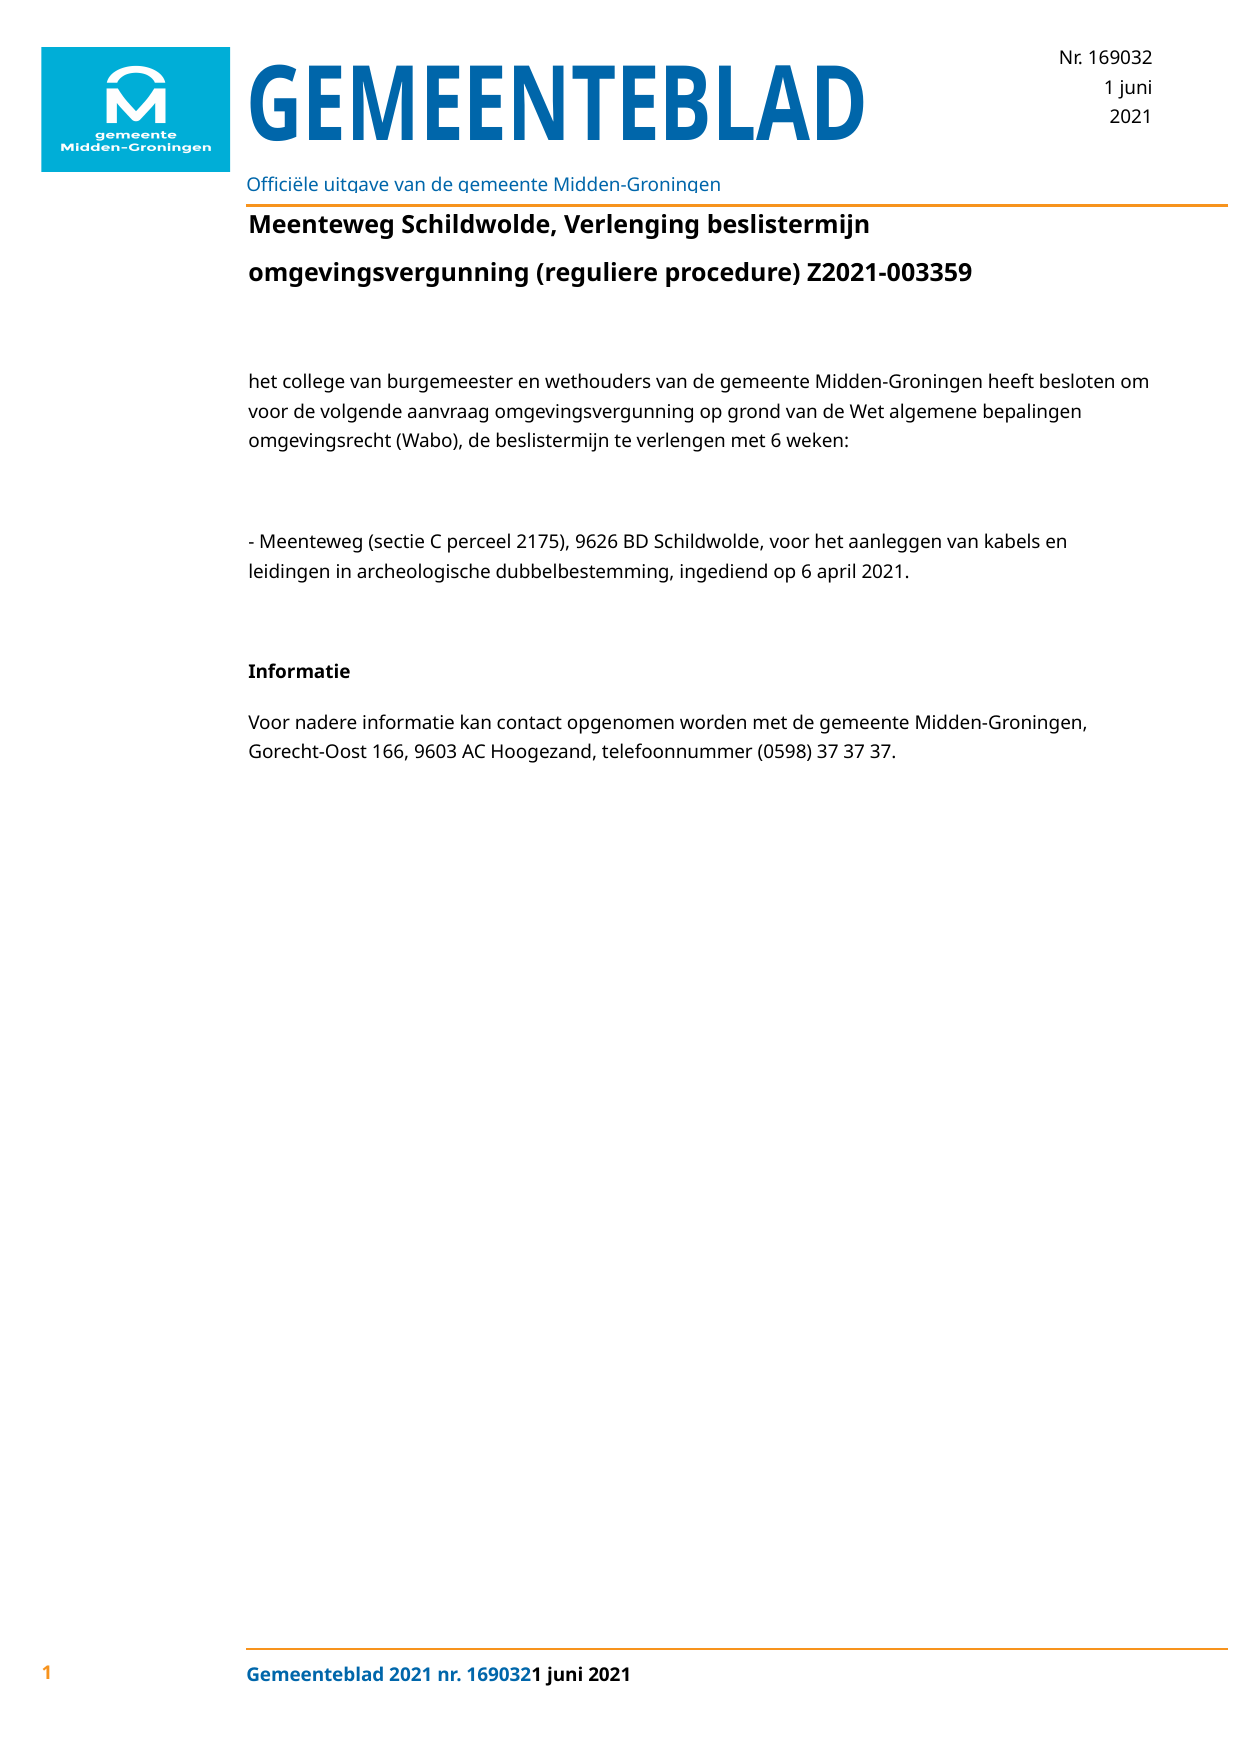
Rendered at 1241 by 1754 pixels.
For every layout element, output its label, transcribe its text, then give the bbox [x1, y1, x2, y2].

picture [107, 89, 165, 122]
text Meenteweg Schildwolde, Verlenging beslistermijn omgevingsvergunning (reguliere procedure) Z2021-003359 [248, 207, 1152, 288]
text Voor nadere informatie kan contact opgenomen worden met de gemeente Midden-Groningen, Gorecht-Oost 166, 9603 AC Hoogezand, telefoonnummer (0598) 37 37 37. [248, 709, 1152, 764]
text - Meenteweg (sectie C perceel 2175), 9626 BD Schildwolde, voor het aanleggen van kabels en leidingen in archeologische dubbelbestemming, ingediend op 6 april 2021. [248, 528, 1152, 584]
text Informatie [248, 659, 1152, 684]
picture [184, 146, 190, 153]
text het college van burgemeester en wethouders van de gemeente Midden-Groningen heeft besloten om voor de volgende aanvraag omgevingsvergunning op grond van de Wet algemene bepalingen omgevingsrecht (Wabo), de beslistermijn te verlengen met 6 weken: [248, 368, 1152, 453]
picture [108, 66, 164, 82]
